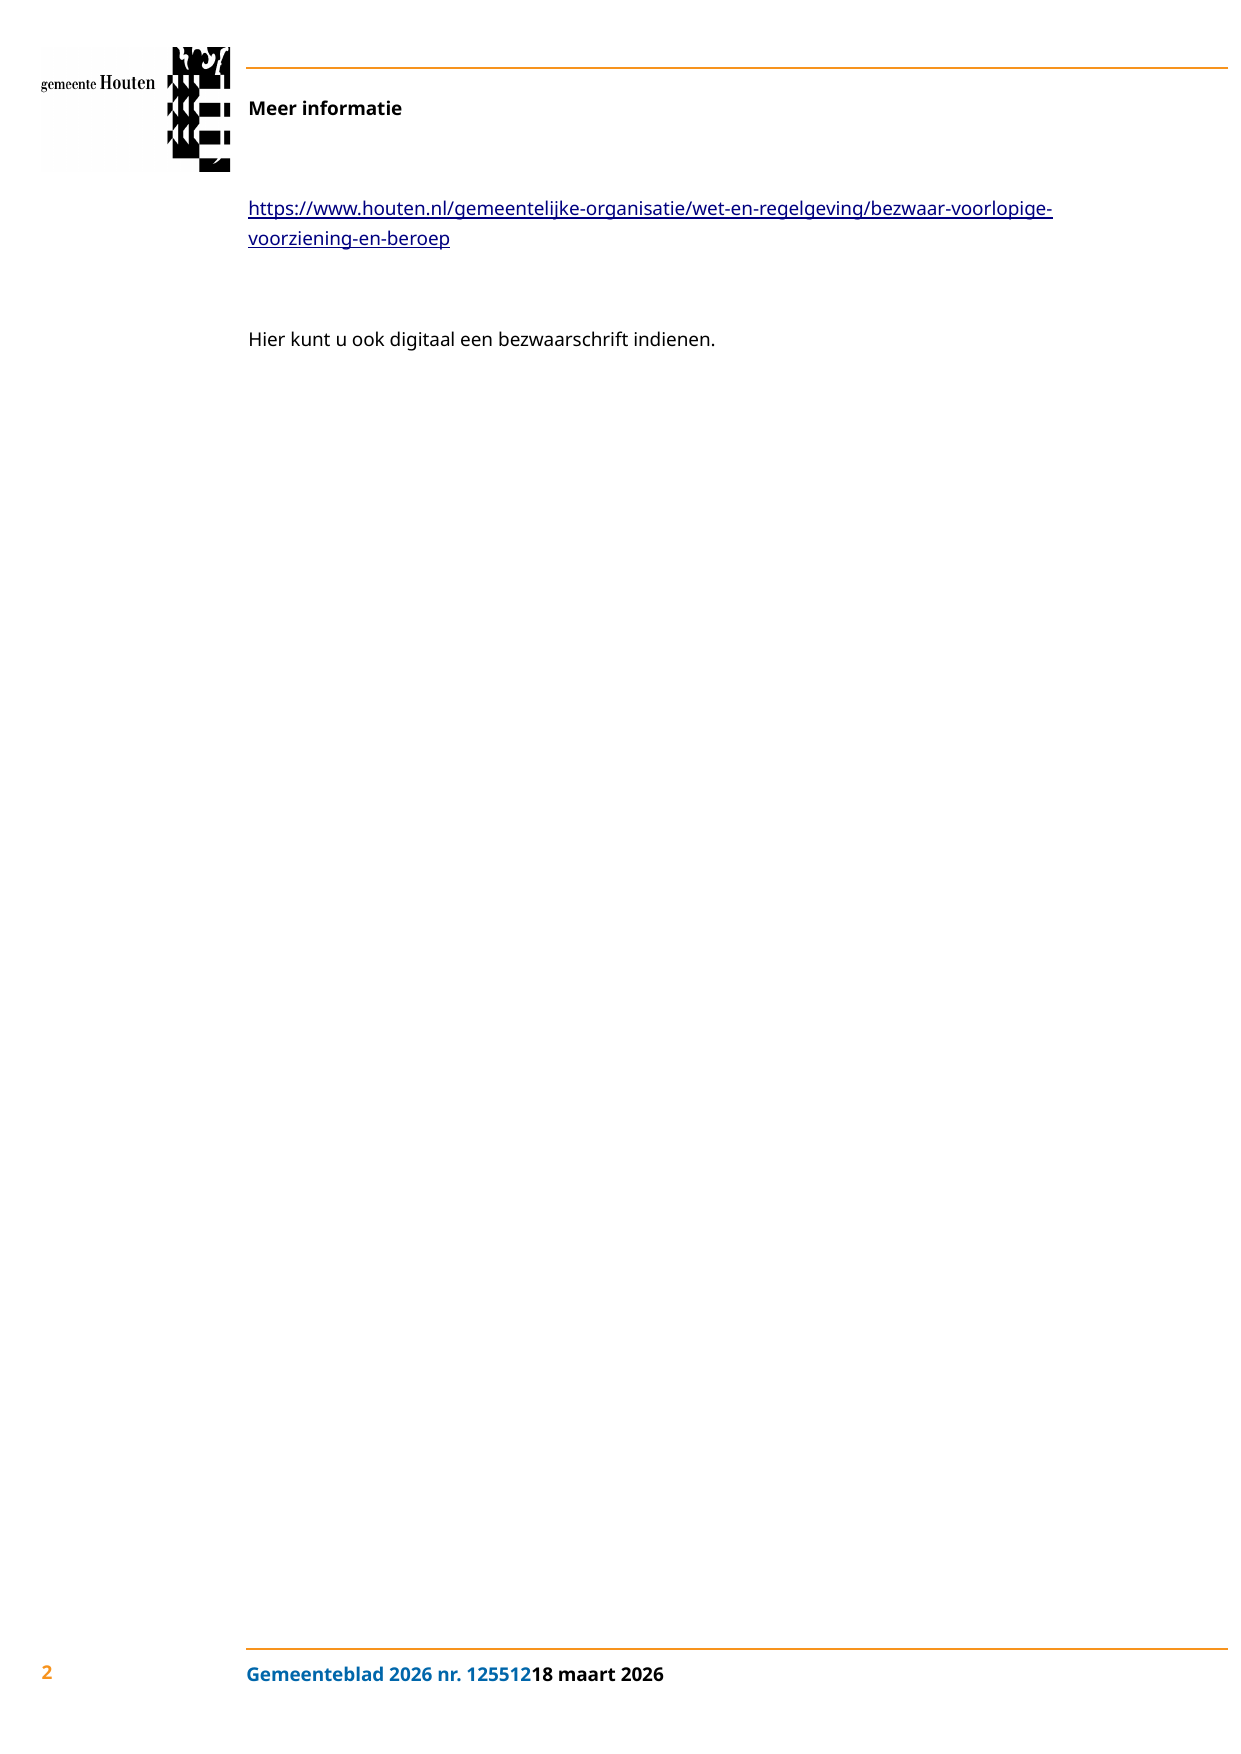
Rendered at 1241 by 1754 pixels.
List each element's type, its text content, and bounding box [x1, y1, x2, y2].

text Hier kunt u ook digitaal een bezwaarschrift indienen. [248, 326, 1152, 352]
text Meer informatie [248, 95, 1152, 121]
picture [41, 47, 231, 172]
text https://www.houten.nl/gemeentelijke-organisatie/wet-en-regelgeving/bezwaar-voorlopige-voorziening-en-beroep [248, 196, 1152, 251]
